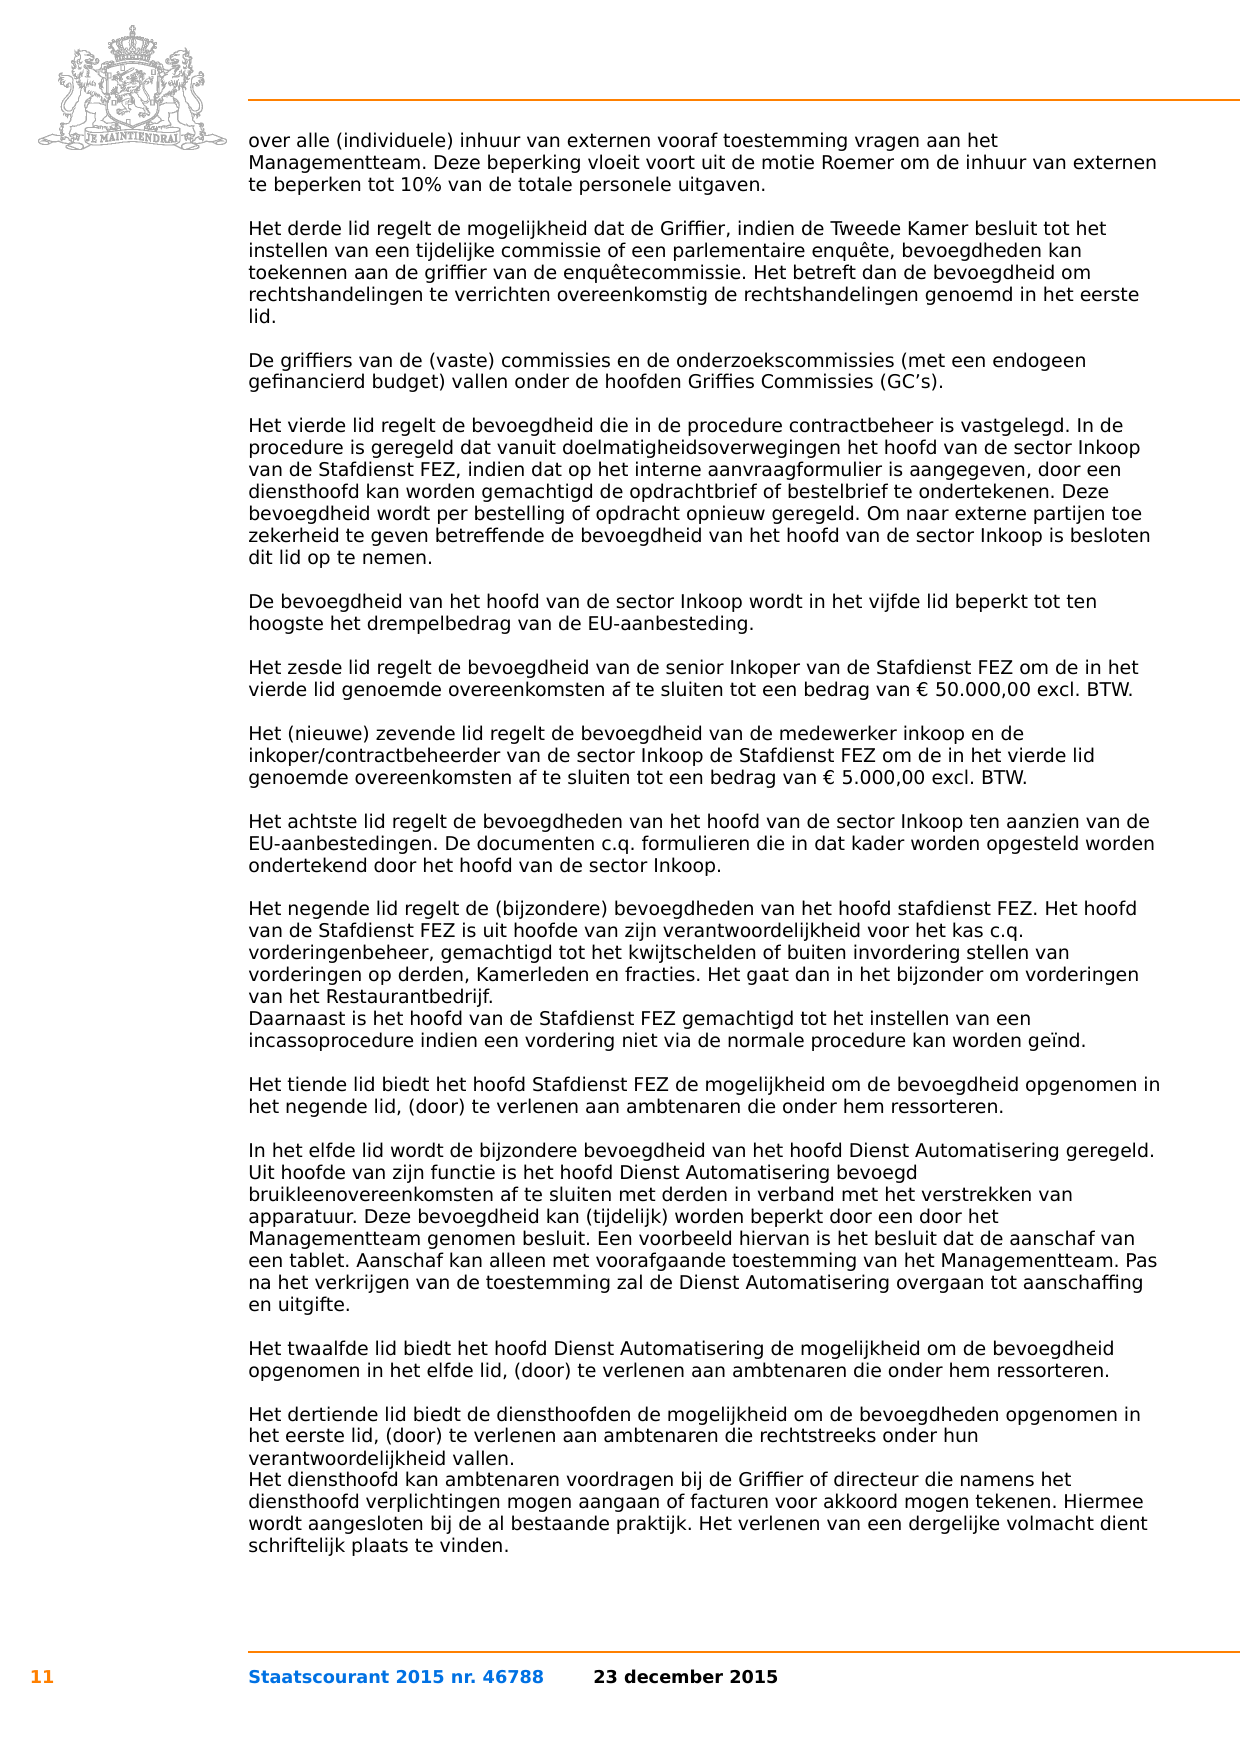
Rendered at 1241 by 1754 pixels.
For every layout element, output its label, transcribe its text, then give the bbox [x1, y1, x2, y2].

text Het zesde lid regelt de bevoegdheid van de senior Inkoper van de Stafdienst FEZ om de in het vierde lid genoemde overeenkomsten af te sluiten tot een bedrag van € 50.000,00 excl. BTW. [248, 657, 1163, 701]
text De bevoegdheid van het hoofd van de sector Inkoop wordt in het vijfde lid beperkt tot ten hoogste het drempelbedrag van de EU-aanbesteding. [248, 591, 1163, 635]
picture [38, 25, 227, 150]
text In het elfde lid wordt de bijzondere bevoegdheid van het hoofd Dienst Automatisering geregeld. Uit hoofde van zijn functie is het hoofd Dienst Automatisering bevoegd bruikleenovereenkomsten af te sluiten met derden in verband met het verstrekken van apparatuur. Deze bevoegdheid kan (tijdelijk) worden beperkt door een door het Managementteam genomen besluit. Een voorbeeld hiervan is het besluit dat de aanschaf van een tablet. Aanschaf kan alleen met voorafgaande toestemming van het Managementteam. Pas na het verkrijgen van de toestemming zal de Dienst Automatisering overgaan tot aanschaffing en uitgifte. [248, 1140, 1163, 1316]
text Daarnaast is het hoofd van de Stafdienst FEZ gemachtigd tot het instellen van een incassoprocedure indien een vordering niet via de normale procedure kan worden geïnd. [248, 1008, 1163, 1052]
text Het (nieuwe) zevende lid regelt de bevoegdheid van de medewerker inkoop en de inkoper/contractbeheerder van de sector Inkoop de Stafdienst FEZ om de in het vierde lid genoemde overeenkomsten af te sluiten tot een bedrag van € 5.000,00 excl. BTW. [248, 723, 1163, 789]
text Het negende lid regelt de (bijzondere) bevoegdheden van het hoofd stafdienst FEZ. Het hoofd van de Stafdienst FEZ is uit hoofde van zijn verantwoordelijkheid voor het kas c.q. vorderingenbeheer, gemachtigd tot het kwijtschelden of buiten invordering stellen van vorderingen op derden, Kamerleden en fracties. Het gaat dan in het bijzonder om vorderingen van het Restaurantbedrijf. [248, 898, 1163, 1008]
text over alle (individuele) inhuur van externen vooraf toestemming vragen aan het Managementteam. Deze beperking vloeit voort uit de motie Roemer om de inhuur van externen te beperken tot 10% van de totale personele uitgaven. [248, 130, 1163, 196]
text Het vierde lid regelt de bevoegdheid die in de procedure contractbeheer is vastgelegd. In de procedure is geregeld dat vanuit doelmatigheidsoverwegingen het hoofd van de sector Inkoop van de Stafdienst FEZ, indien dat op het interne aanvraagformulier is aangegeven, door een diensthoofd kan worden gemachtigd de opdrachtbrief of bestelbrief te ondertekenen. Deze bevoegdheid wordt per bestelling of opdracht opnieuw geregeld. Om naar externe partijen toe zekerheid te geven betreffende de bevoegdheid van het hoofd van de sector Inkoop is besloten dit lid op te nemen. [248, 415, 1163, 569]
text Het achtste lid regelt de bevoegdheden van het hoofd van de sector Inkoop ten aanzien van de EU-aanbestedingen. De documenten c.q. formulieren die in dat kader worden opgesteld worden ondertekend door het hoofd van de sector Inkoop. [248, 811, 1163, 876]
text Het diensthoofd kan ambtenaren voordragen bij de Griffier of directeur die namens het diensthoofd verplichtingen mogen aangaan of facturen voor akkoord mogen tekenen. Hiermee wordt aangesloten bij de al bestaande praktijk. Het verlenen van een dergelijke volmacht dient schriftelijk plaats te vinden. [248, 1469, 1163, 1557]
text Het derde lid regelt de mogelijkheid dat de Griffier, indien de Tweede Kamer besluit tot het instellen van een tijdelijke commissie of een parlementaire enquête, bevoegdheden kan toekennen aan de griffier van de enquêtecommissie. Het betreft dan de bevoegdheid om rechtshandelingen te verrichten overeenkomstig de rechtshandelingen genoemd in het eerste lid. [248, 218, 1163, 328]
text De griffiers van de (vaste) commissies en de onderzoekscommissies (met een endogeen gefinancierd budget) vallen onder de hoofden Griffies Commissies (GC’s). [248, 349, 1163, 393]
text Het dertiende lid biedt de diensthoofden de mogelijkheid om de bevoegdheden opgenomen in het eerste lid, (door) te verlenen aan ambtenaren die rechtstreeks onder hun verantwoordelijkheid vallen. [248, 1403, 1163, 1469]
text Het twaalfde lid biedt het hoofd Dienst Automatisering de mogelijkheid om de bevoegdheid opgenomen in het elfde lid, (door) te verlenen aan ambtenaren die onder hem ressorteren. [248, 1338, 1163, 1382]
text Het tiende lid biedt het hoofd Stafdienst FEZ de mogelijkheid om de bevoegdheid opgenomen in het negende lid, (door) te verlenen aan ambtenaren die onder hem ressorteren. [248, 1074, 1163, 1118]
